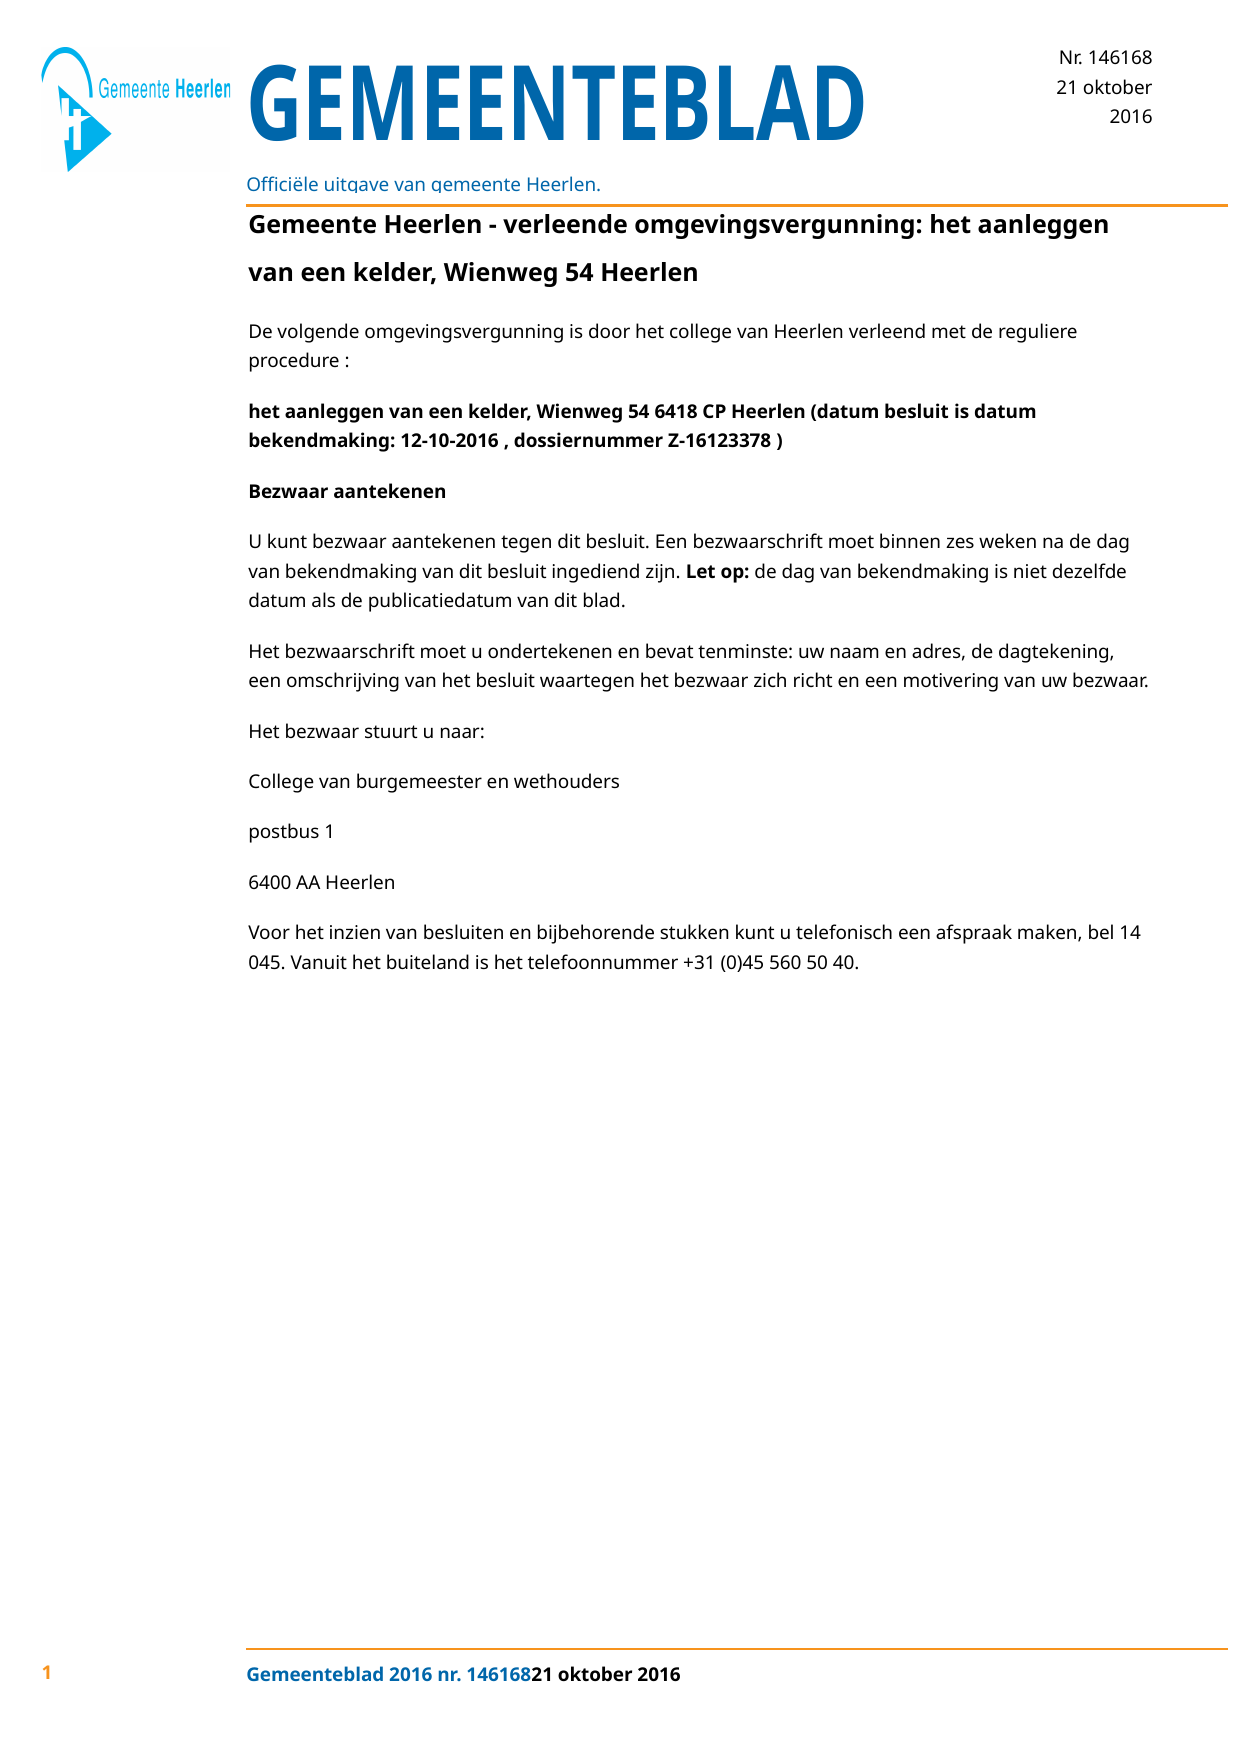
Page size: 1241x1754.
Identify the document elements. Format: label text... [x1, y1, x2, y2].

text College van burgemeester en wethouders [248, 768, 1152, 794]
text 6400 AA Heerlen [248, 869, 1152, 895]
picture [41, 47, 58, 70]
text Bezwaar aantekenen [248, 478, 1152, 504]
text Het bezwaarschrift moet u ondertekenen en bevat tenminste: uw naam en adres, de dagtekening, een omschrijving van het besluit waartegen het bezwaar zich richt en een motivering van uw bezwaar. [248, 638, 1152, 693]
text Gemeente Heerlen - verleende omgevingsvergunning: het aanleggen van een kelder, Wienweg 54 Heerlen [248, 207, 1152, 288]
text Voor het inzien van besluiten en bijbehorende stukken kunt u telefonisch een afspraak maken, bel 14 045. Vanuit het buiteland is het telefoonnummer +31 (0)45 560 50 40. [248, 919, 1152, 975]
text Het bezwaar stuurt u naar: [248, 718, 1152, 744]
text postbus 1 [248, 819, 1152, 844]
picture [41, 47, 231, 172]
text U kunt bezwaar aantekenen tegen dit besluit. Een bezwaarschrift moet binnen zes weken na de dag van bekendmaking van dit besluit ingediend zijn. Let op: de dag van bekendmaking is niet dezelfde datum als de publicatiedatum van dit blad. [248, 528, 1152, 613]
text het aanleggen van een kelder, Wienweg 54 6418 CP Heerlen (datum besluit is datum bekendmaking: 12-10-2016 , dossiernummer Z-16123378 ) [248, 398, 1152, 453]
text De volgende omgevingsvergunning is door het college van Heerlen verleend met de reguliere procedure : [248, 318, 1152, 373]
